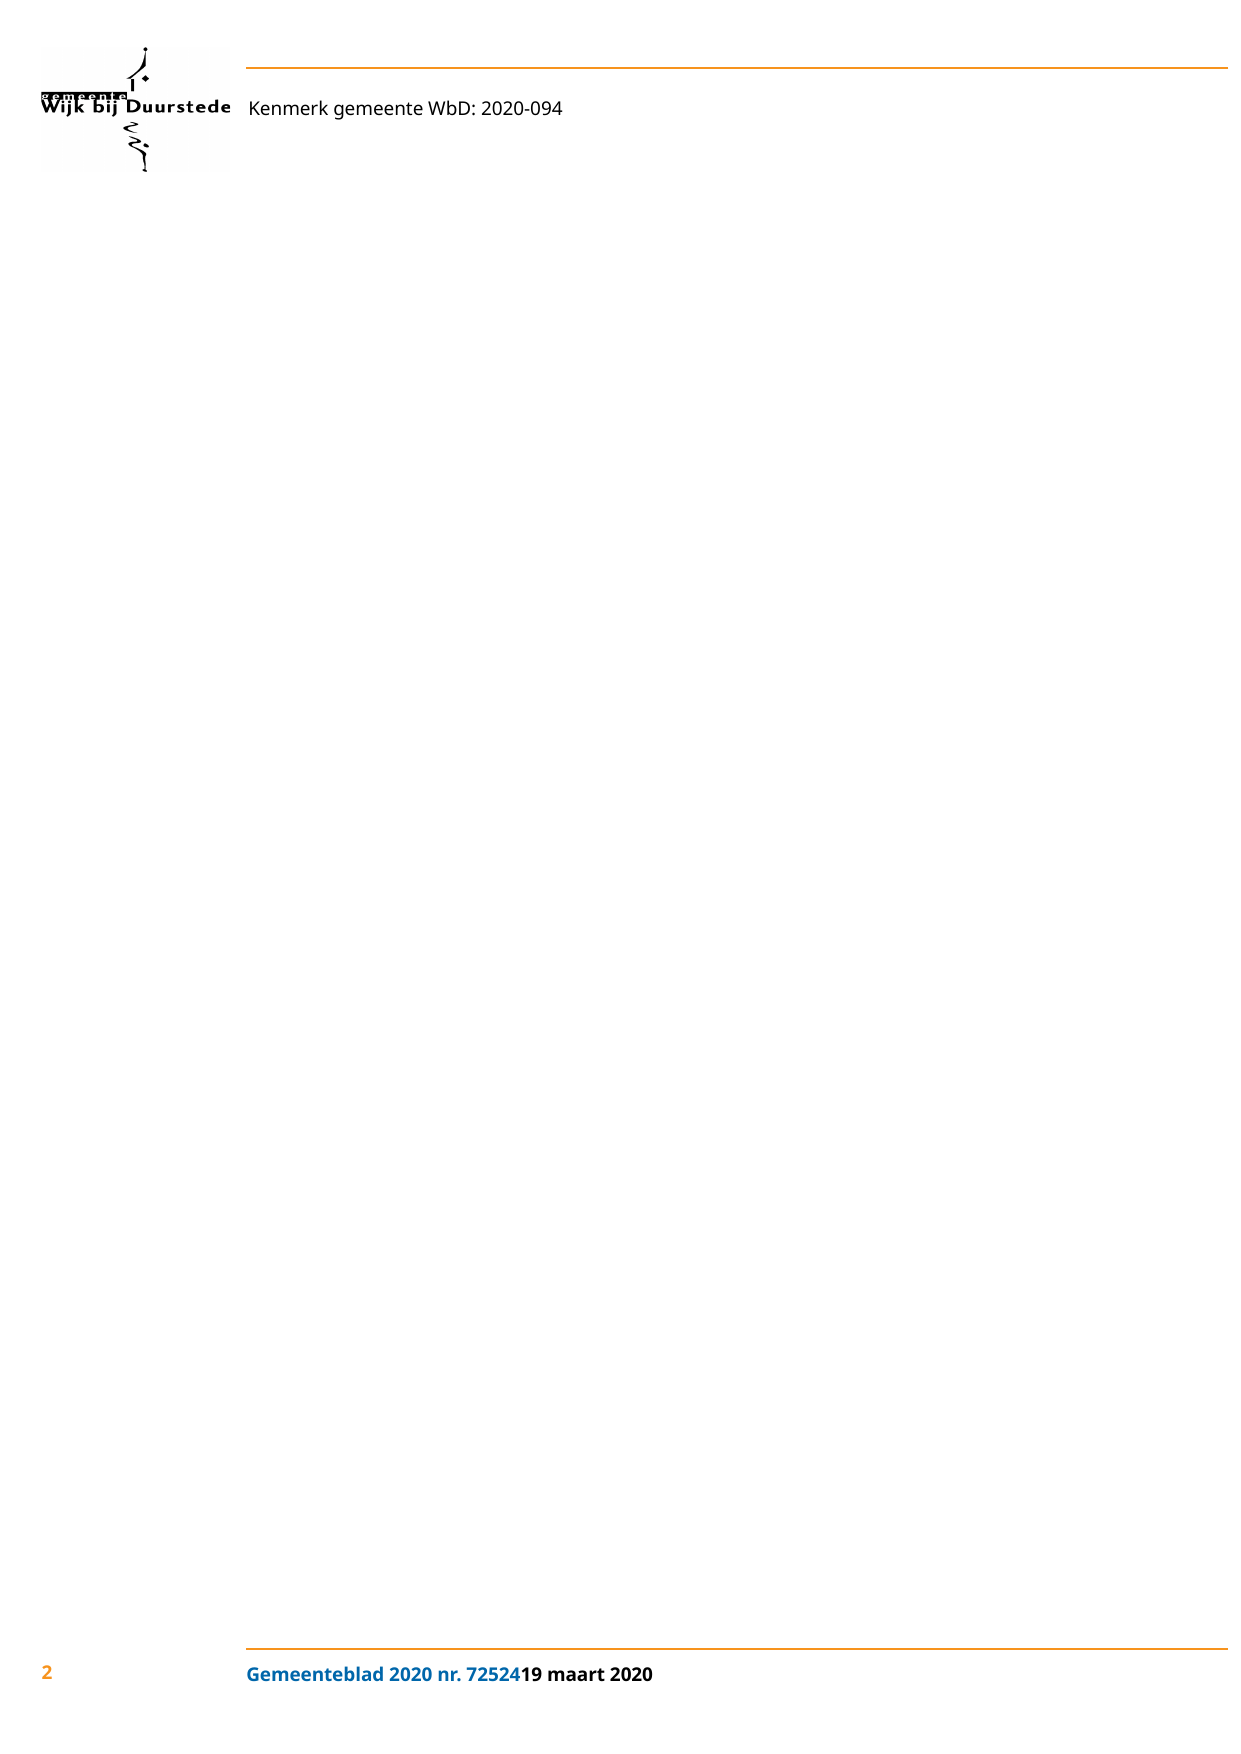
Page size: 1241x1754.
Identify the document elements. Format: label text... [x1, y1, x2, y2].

picture [41, 47, 231, 172]
text Kenmerk gemeente WbD: 2020-094 [248, 95, 1152, 121]
